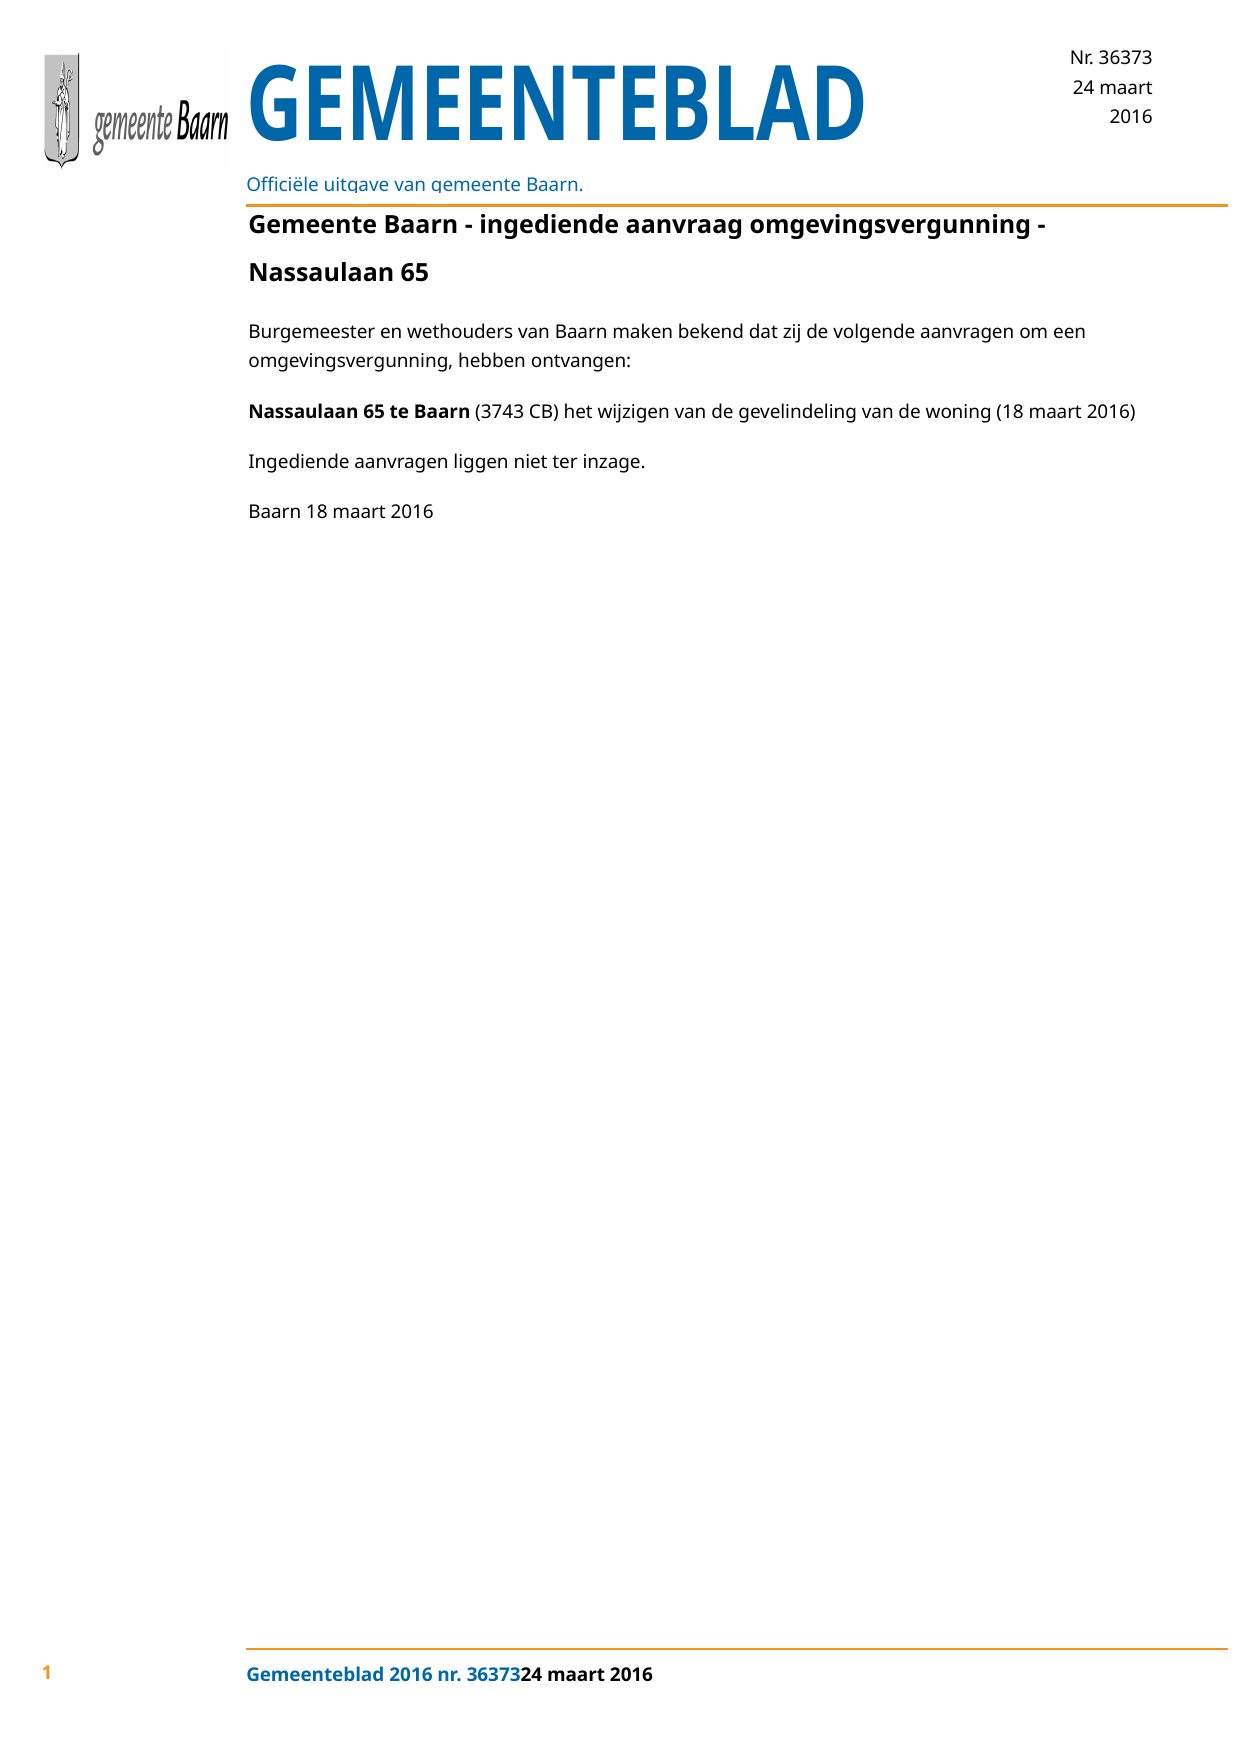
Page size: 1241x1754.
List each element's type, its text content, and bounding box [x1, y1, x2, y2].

text Baarn 18 maart 2016 [248, 499, 1152, 524]
picture [41, 47, 231, 172]
text Ingediende aanvragen liggen niet ter inzage. [248, 448, 1152, 474]
text Gemeente Baarn - ingediende aanvraag omgevingsvergunning - Nassaulaan 65 [248, 207, 1152, 288]
text Nassaulaan 65 te Baarn (3743 CB) het wijzigen van de gevelindeling van de woning (18 maart 2016) [248, 398, 1152, 424]
text Burgemeester en wethouders van Baarn maken bekend dat zij de volgende aanvragen om een omgevingsvergunning, hebben ontvangen: [248, 318, 1152, 373]
